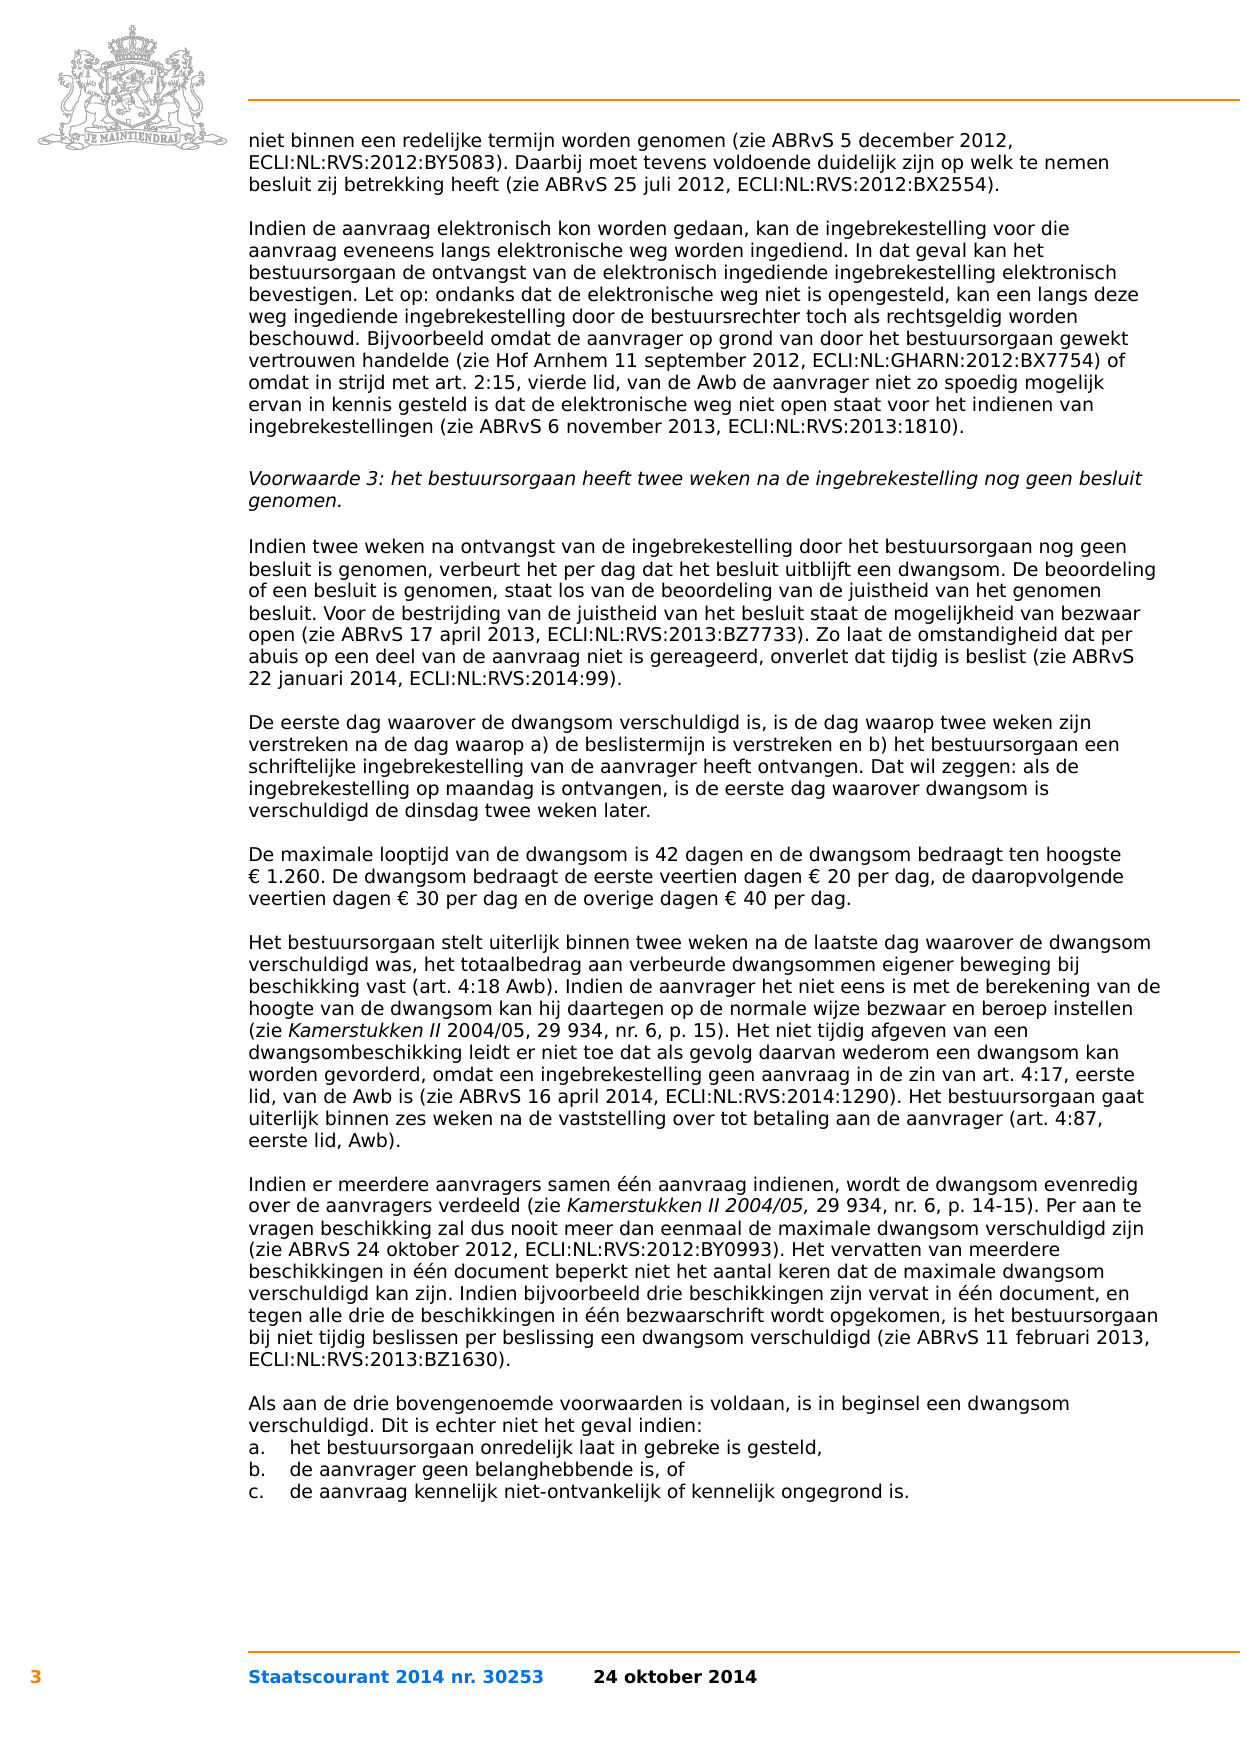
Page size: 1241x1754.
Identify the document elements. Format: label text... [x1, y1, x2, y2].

subtitle Voorwaarde 3: het bestuursorgaan heeft twee weken na de ingebrekestelling nog geen besluit genomen. [248, 467, 1163, 511]
text Indien er meerdere aanvragers samen één aanvraag indienen, wordt de dwangsom evenredig over de aanvragers verdeeld (zie Kamerstukken II 2004/05, 29 934, nr. 6, p. 14-15). Per aan te vragen beschikking zal dus nooit meer dan eenmaal de maximale dwangsom verschuldigd zijn (zie ABRvS 24 oktober 2012, ECLI:NL:RVS:2012:BY0993). Het vervatten van meerdere beschikkingen in één document beperkt niet het aantal keren dat de maximale dwangsom verschuldigd kan zijn. Indien bijvoorbeeld drie beschikkingen zijn vervat in één document, en tegen alle drie de beschikkingen in één bezwaarschrift wordt opgekomen, is het bestuursorgaan bij niet tijdig beslissen per beslissing een dwangsom verschuldigd (zie ABRvS 11 februari 2013, ECLI:NL:RVS:2013:BZ1630). [248, 1173, 1163, 1371]
text Indien de aanvraag elektronisch kon worden gedaan, kan de ingebrekestelling voor die aanvraag eveneens langs elektronische weg worden ingediend. In dat geval kan het bestuursorgaan de ontvangst van de elektronisch ingediende ingebrekestelling elektronisch bevestigen. Let op: ondanks dat de elektronische weg niet is opengesteld, kan een langs deze weg ingediende ingebrekestelling door de bestuursrechter toch als rechtsgeldig worden beschouwd. Bijvoorbeeld omdat de aanvrager op grond van door het bestuursorgaan gewekt vertrouwen handelde (zie Hof Arnhem 11 september 2012, ECLI:NL:GHARN:2012:BX7754) of omdat in strijd met art. 2:15, vierde lid, van de Awb de aanvrager niet zo spoedig mogelijk ervan in kennis gesteld is dat de elektronische weg niet open staat voor het indienen van ingebrekestellingen (zie ABRvS 6 november 2013, ECLI:NL:RVS:2013:1810). [248, 218, 1163, 437]
text a. het bestuursorgaan onredelijk laat in gebreke is gesteld, [248, 1437, 1163, 1459]
text niet binnen een redelijke termijn worden genomen (zie ABRvS 5 december 2012, ECLI:NL:RVS:2012:BY5083). Daarbij moet tevens voldoende duidelijk zijn op welk te nemen besluit zij betrekking heeft (zie ABRvS 25 juli 2012, ECLI:NL:RVS:2012:BX2554). [248, 130, 1163, 196]
text De maximale looptijd van de dwangsom is 42 dagen en de dwangsom bedraagt ten hoogste € 1.260. De dwangsom bedraagt de eerste veertien dagen € 20 per dag, de daaropvolgende veertien dagen € 30 per dag en de overige dagen € 40 per dag. [248, 844, 1163, 910]
text b. de aanvrager geen belanghebbende is, of [248, 1459, 1163, 1481]
text De eerste dag waarover de dwangsom verschuldigd is, is de dag waarop twee weken zijn verstreken na de dag waarop a) de beslistermijn is verstreken en b) het bestuursorgaan een schriftelijke ingebrekestelling van de aanvrager heeft ontvangen. Dat wil zeggen: als de ingebrekestelling op maandag is ontvangen, is de eerste dag waarover dwangsom is verschuldigd de dinsdag twee weken later. [248, 712, 1163, 822]
text Als aan de drie bovengenoemde voorwaarden is voldaan, is in beginsel een dwangsom verschuldigd. Dit is echter niet het geval indien: [248, 1393, 1163, 1437]
text Indien twee weken na ontvangst van de ingebrekestelling door het bestuursorgaan nog geen besluit is genomen, verbeurt het per dag dat het besluit uitblijft een dwangsom. De beoordeling of een besluit is genomen, staat los van de beoordeling van de juistheid van het genomen besluit. Voor de bestrijding van de juistheid van het besluit staat de mogelijkheid van bezwaar open (zie ABRvS 17 april 2013, ECLI:NL:RVS:2013:BZ7733). Zo laat de omstandigheid dat per abuis op een deel van de aanvraag niet is gereageerd, onverlet dat tijdig is beslist (zie ABRvS 22 januari 2014, ECLI:NL:RVS:2014:99). [248, 536, 1163, 690]
text Het bestuursorgaan stelt uiterlijk binnen twee weken na de laatste dag waarover de dwangsom verschuldigd was, het totaalbedrag aan verbeurde dwangsommen eigener beweging bij beschikking vast (art. 4:18 Awb). Indien de aanvrager het niet eens is met de berekening van de hoogte van de dwangsom kan hij daartegen op de normale wijze bezwaar en beroep instellen (zie Kamerstukken II 2004/05, 29 934, nr. 6, p. 15). Het niet tijdig afgeven van een dwangsombeschikking leidt er niet toe dat als gevolg daarvan wederom een dwangsom kan worden gevorderd, omdat een ingebrekestelling geen aanvraag in de zin van art. 4:17, eerste lid, van de Awb is (zie ABRvS 16 april 2014, ECLI:NL:RVS:2014:1290). Het bestuursorgaan gaat uiterlijk binnen zes weken na de vaststelling over tot betaling aan de aanvrager (art. 4:87, eerste lid, Awb). [248, 932, 1163, 1152]
text c. de aanvraag kennelijk niet-ontvankelijk of kennelijk ongegrond is. [248, 1481, 1163, 1503]
picture [38, 25, 227, 150]
